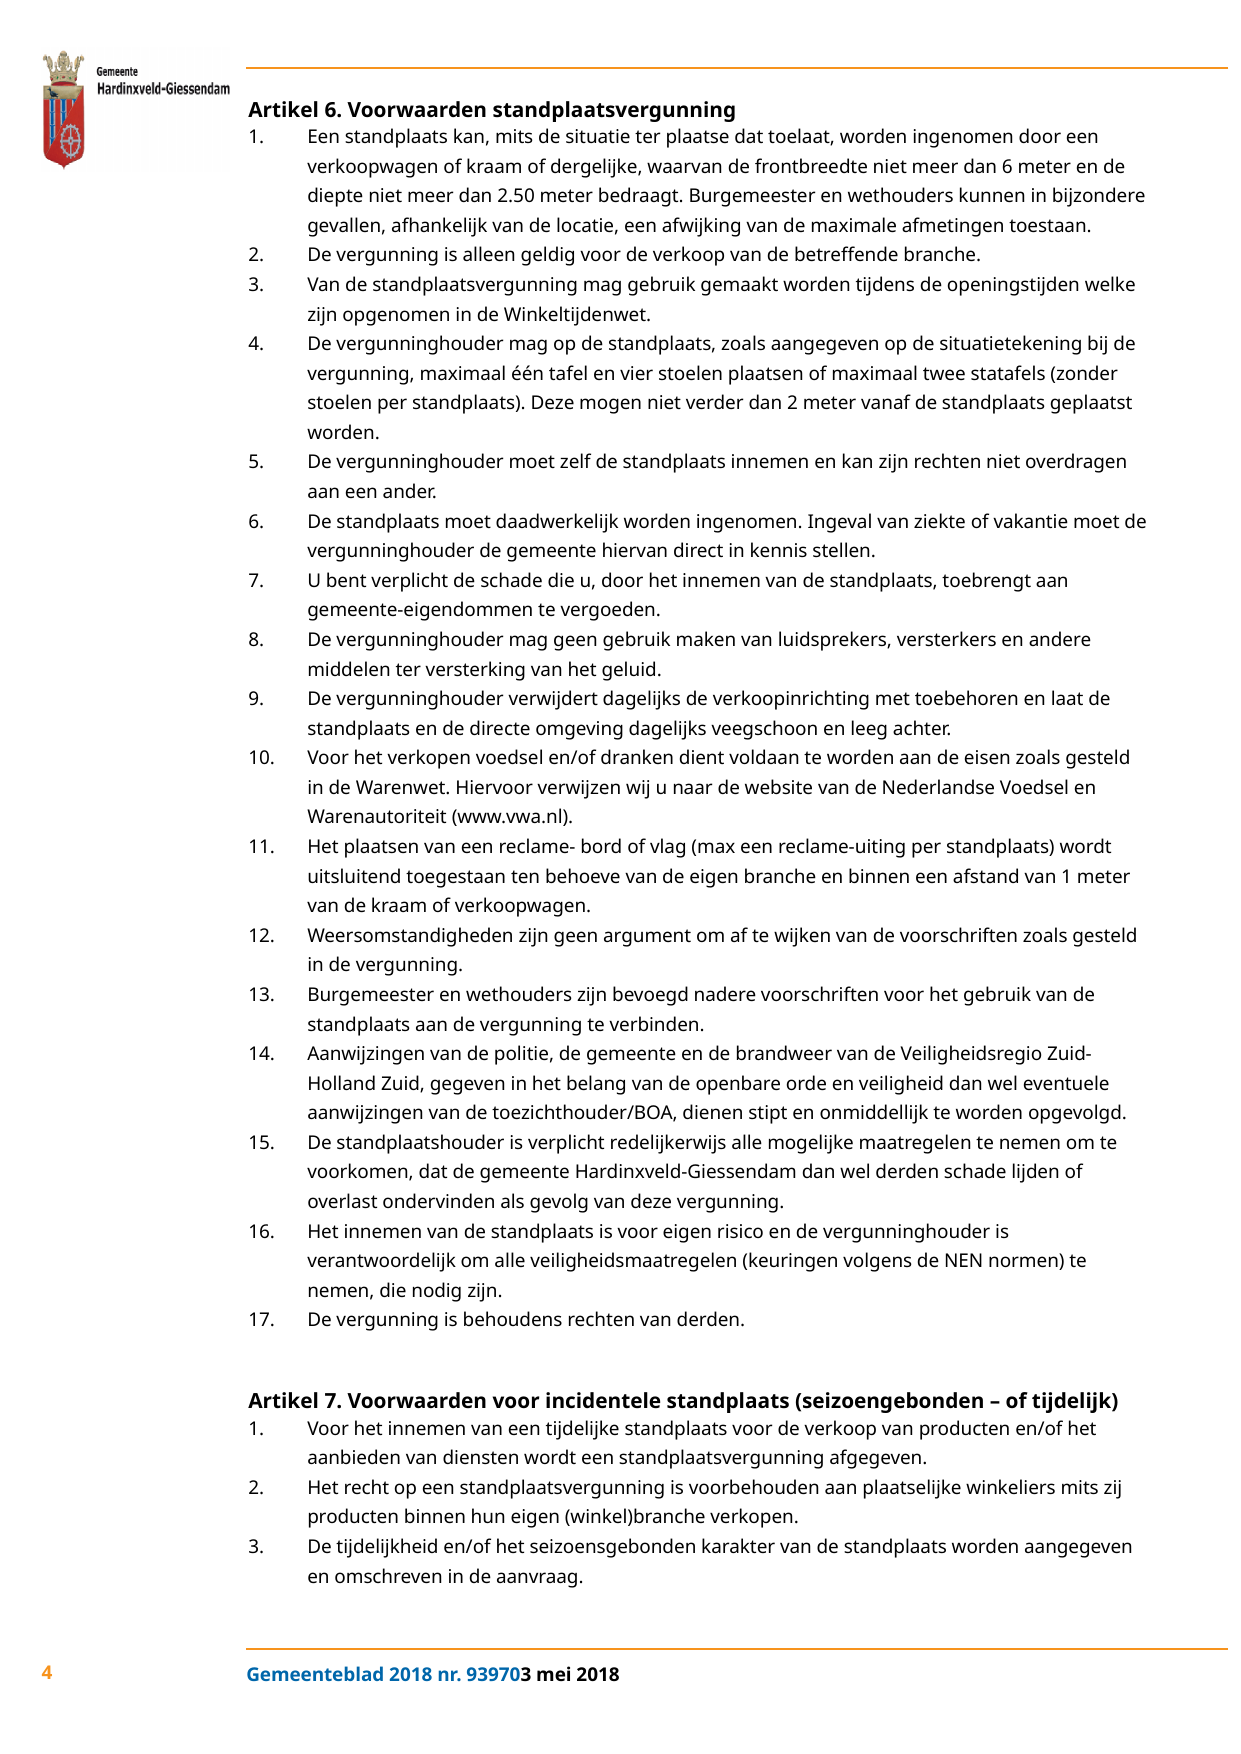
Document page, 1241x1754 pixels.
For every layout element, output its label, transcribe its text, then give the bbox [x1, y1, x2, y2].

list De vergunninghouder moet zelf de standplaats innemen en kan zijn rechten niet overdragen aan een ander. [248, 449, 1152, 504]
list Aanwijzingen van de politie, de gemeente en de brandweer van de Veiligheidsregio Zuid-Holland Zuid, gegeven in het belang van de openbare orde en veiligheid dan wel eventuele aanwijzingen van de toezichthouder/BOA, dienen stipt en onmiddellijk te worden opgevolgd. [248, 1040, 1152, 1125]
list Het innemen van de standplaats is voor eigen risico en de vergunninghouder is verantwoordelijk om alle veiligheidsmaatregelen (keuringen volgens de NEN normen) te nemen, die nodig zijn. [248, 1218, 1152, 1303]
list U bent verplicht de schade die u, door het innemen van de standplaats, toebrengt aan gemeente-eigendommen te vergoeden. [248, 567, 1152, 622]
list Van de standplaatsvergunning mag gebruik gemaakt worden tijdens de openingstijden welke zijn opgenomen in de Winkeltijdenwet. [248, 271, 1152, 326]
list Een standplaats kan, mits de situatie ter plaatse dat toelaat, worden ingenomen door een verkoopwagen of kraam of dergelijke, waarvan de frontbreedte niet meer dan 6 meter en de diepte niet meer dan 2.50 meter bedraagt. Burgemeester en wethouders kunnen in bijzondere gevallen, afhankelijk van de locatie, een afwijking van de maximale afmetingen toestaan. [248, 123, 1152, 238]
list De vergunning is alleen geldig voor de verkoop van de betreffende branche. [248, 242, 1152, 267]
list De tijdelijkheid en/of het seizoensgebonden karakter van de standplaats worden aangegeven en omschreven in de aanvraag. [248, 1533, 1152, 1589]
text Artikel 6. Voorwaarden standplaatsvergunning [248, 95, 1152, 123]
list De vergunning is behoudens rechten van derden. [248, 1307, 1152, 1332]
list Voor het innemen van een tijdelijke standplaats voor de verkoop van producten en/of het aanbieden van diensten wordt een standplaatsvergunning afgegeven. [248, 1415, 1152, 1470]
list Het plaatsen van een reclame- bord of vlag (max een reclame-uiting per standplaats) wordt uitsluitend toegestaan ten behoeve van de eigen branche en binnen een afstand van 1 meter van de kraam of verkoopwagen. [248, 833, 1152, 918]
list Voor het verkopen voedsel en/of dranken dient voldaan te worden aan de eisen zoals gesteld in de Warenwet. Hiervoor verwijzen wij u naar de website van de Nederlandse Voedsel en Warenautoriteit (www.vwa.nl). [248, 744, 1152, 829]
list De vergunninghouder mag op de standplaats, zoals aangegeven op de situatietekening bij de vergunning, maximaal één tafel en vier stoelen plaatsen of maximaal twee statafels (zonder stoelen per standplaats). Deze mogen niet verder dan 2 meter vanaf de standplaats geplaatst worden. [248, 330, 1152, 445]
list De standplaatshouder is verplicht redelijkerwijs alle mogelijke maatregelen te nemen om te voorkomen, dat de gemeente Hardinxveld-Giessendam dan wel derden schade lijden of overlast ondervinden als gevolg van deze vergunning. [248, 1129, 1152, 1214]
list De vergunninghouder mag geen gebruik maken van luidsprekers, versterkers en andere middelen ter versterking van het geluid. [248, 626, 1152, 681]
list Weersomstandigheden zijn geen argument om af te wijken van de voorschriften zoals gesteld in de vergunning. [248, 922, 1152, 977]
list Burgemeester en wethouders zijn bevoegd nadere voorschriften voor het gebruik van de standplaats aan de vergunning te verbinden. [248, 981, 1152, 1036]
picture [41, 47, 231, 172]
list Het recht op een standplaatsvergunning is voorbehouden aan plaatselijke winkeliers mits zij producten binnen hun eigen (winkel)branche verkopen. [248, 1474, 1152, 1529]
list De vergunninghouder verwijdert dagelijks de verkoopinrichting met toebehoren en laat de standplaats en de directe omgeving dagelijks veegschoon en leeg achter. [248, 685, 1152, 741]
text Artikel 7. Voorwaarden voor incidentele standplaats (seizoengebonden – of tijdelijk) [248, 1387, 1152, 1415]
list De standplaats moet daadwerkelijk worden ingenomen. Ingeval van ziekte of vakantie moet de vergunninghouder de gemeente hiervan direct in kennis stellen. [248, 508, 1152, 563]
